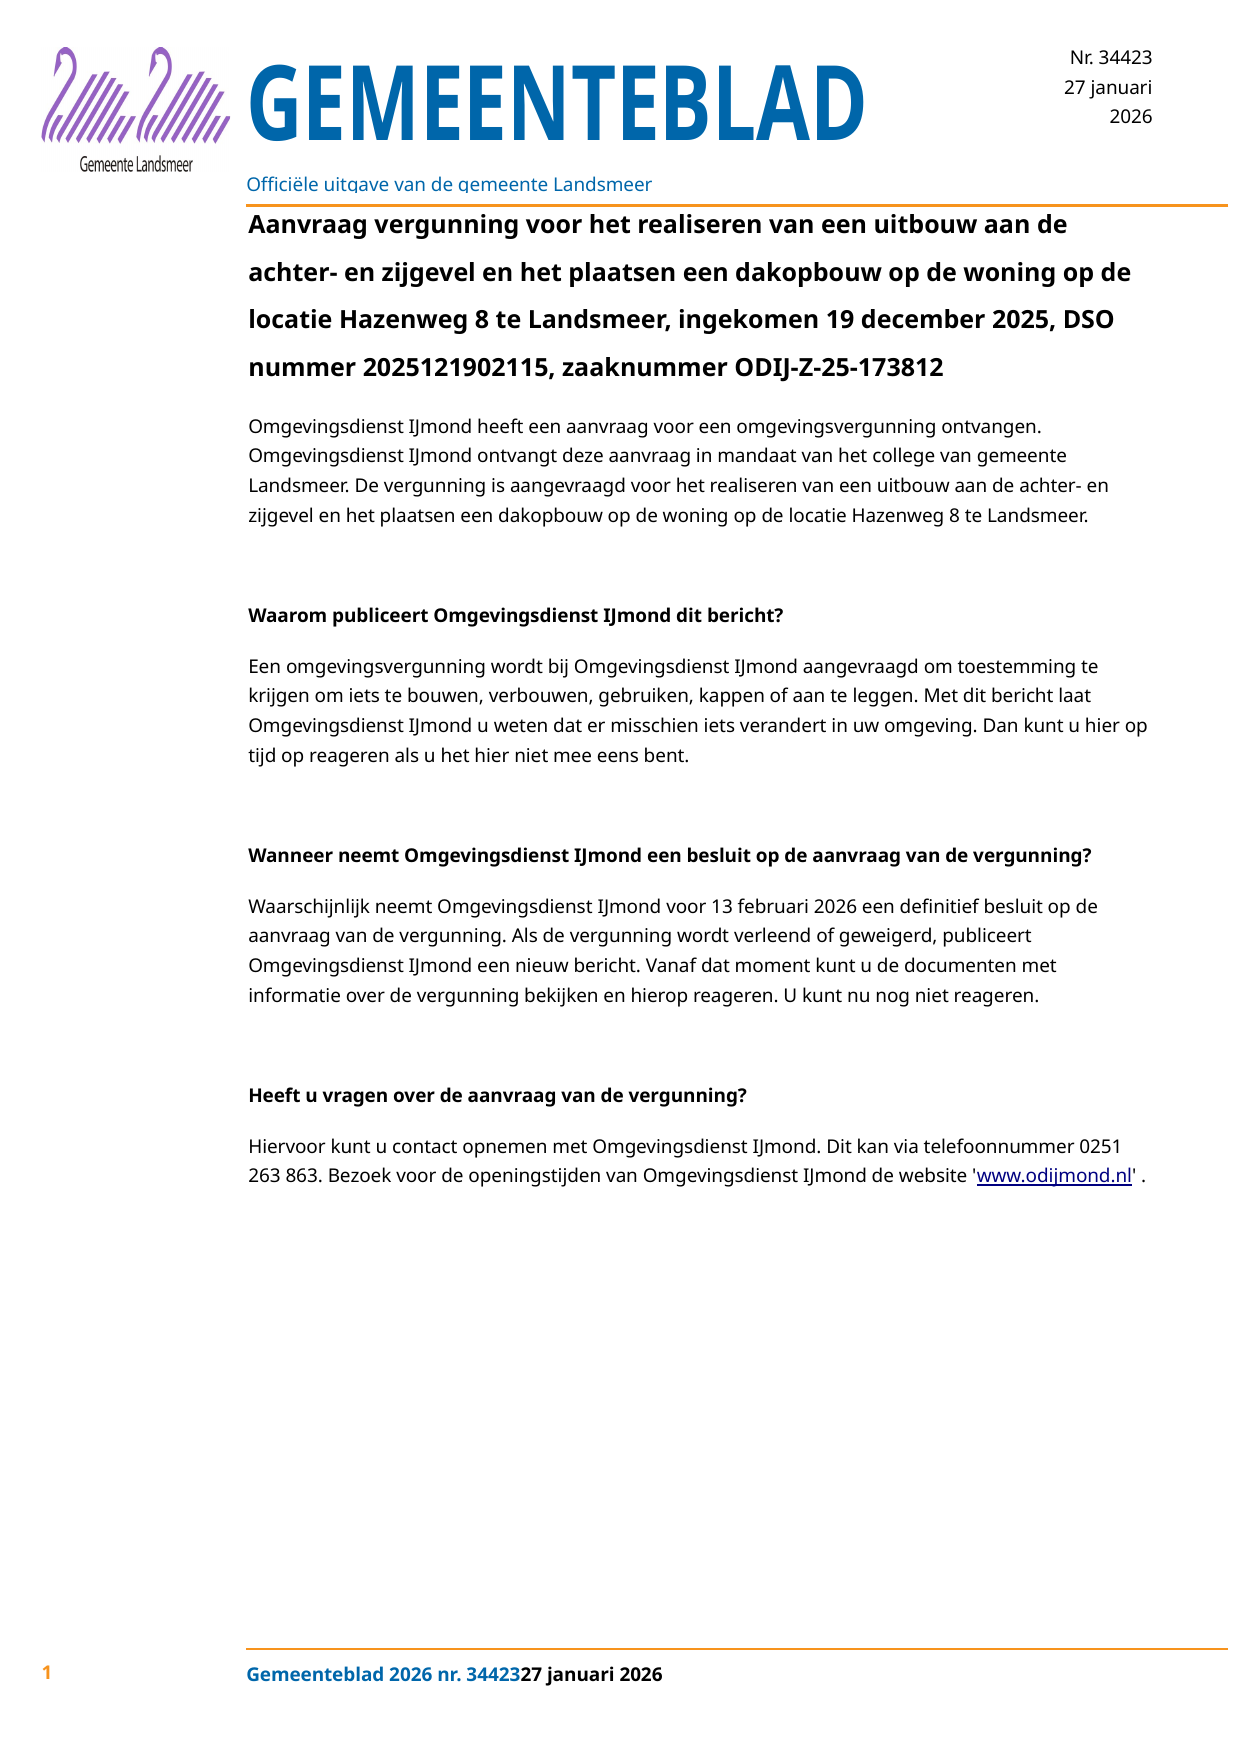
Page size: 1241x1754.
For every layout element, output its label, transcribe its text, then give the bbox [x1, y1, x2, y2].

text Aanvraag vergunning voor het realiseren van een uitbouw aan de achter- en zijgevel en het plaatsen een dakopbouw op de woning op de locatie Hazenweg 8 te Landsmeer, ingekomen 19 december 2025, DSO nummer 2025121902115, zaaknummer ODIJ-Z-25-173812 [248, 207, 1152, 384]
picture [41, 47, 231, 172]
text Hiervoor kunt u contact opnemen met Omgevingsdienst IJmond. Dit kan via telefoonnummer 0251 263 863. Bezoek voor de openingstijden van Omgevingsdienst IJmond de website 'www.odijmond.nl' . [248, 1133, 1152, 1188]
text Heeft u vragen over de aanvraag van de vergunning? [248, 1083, 1152, 1108]
text Omgevingsdienst IJmond heeft een aanvraag voor een omgevingsvergunning ontvangen. Omgevingsdienst IJmond ontvangt deze aanvraag in mandaat van het college van gemeente Landsmeer. De vergunning is aangevraagd voor het realiseren van een uitbouw aan de achter- en zijgevel en het plaatsen een dakopbouw op de woning op de locatie Hazenweg 8 te Landsmeer. [248, 413, 1152, 528]
text Een omgevingsvergunning wordt bij Omgevingsdienst IJmond aangevraagd om toestemming te krijgen om iets te bouwen, verbouwen, gebruiken, kappen of aan te leggen. Met dit bericht laat Omgevingsdienst IJmond u weten dat er misschien iets verandert in uw omgeving. Dan kunt u hier op tijd op reageren als u het hier niet mee eens bent. [248, 653, 1152, 768]
text Waarom publiceert Omgevingsdienst IJmond dit bericht? [248, 603, 1152, 628]
text Waarschijnlijk neemt Omgevingsdienst IJmond voor 13 februari 2026 een definitief besluit op de aanvraag van de vergunning. Als de vergunning wordt verleend of geweigerd, publiceert Omgevingsdienst IJmond een nieuw bericht. Vanaf dat moment kunt u de documenten met informatie over de vergunning bekijken en hierop reageren. U kunt nu nog niet reageren. [248, 893, 1152, 1008]
text Wanneer neemt Omgevingsdienst IJmond een besluit op de aanvraag van de vergunning? [248, 843, 1152, 868]
